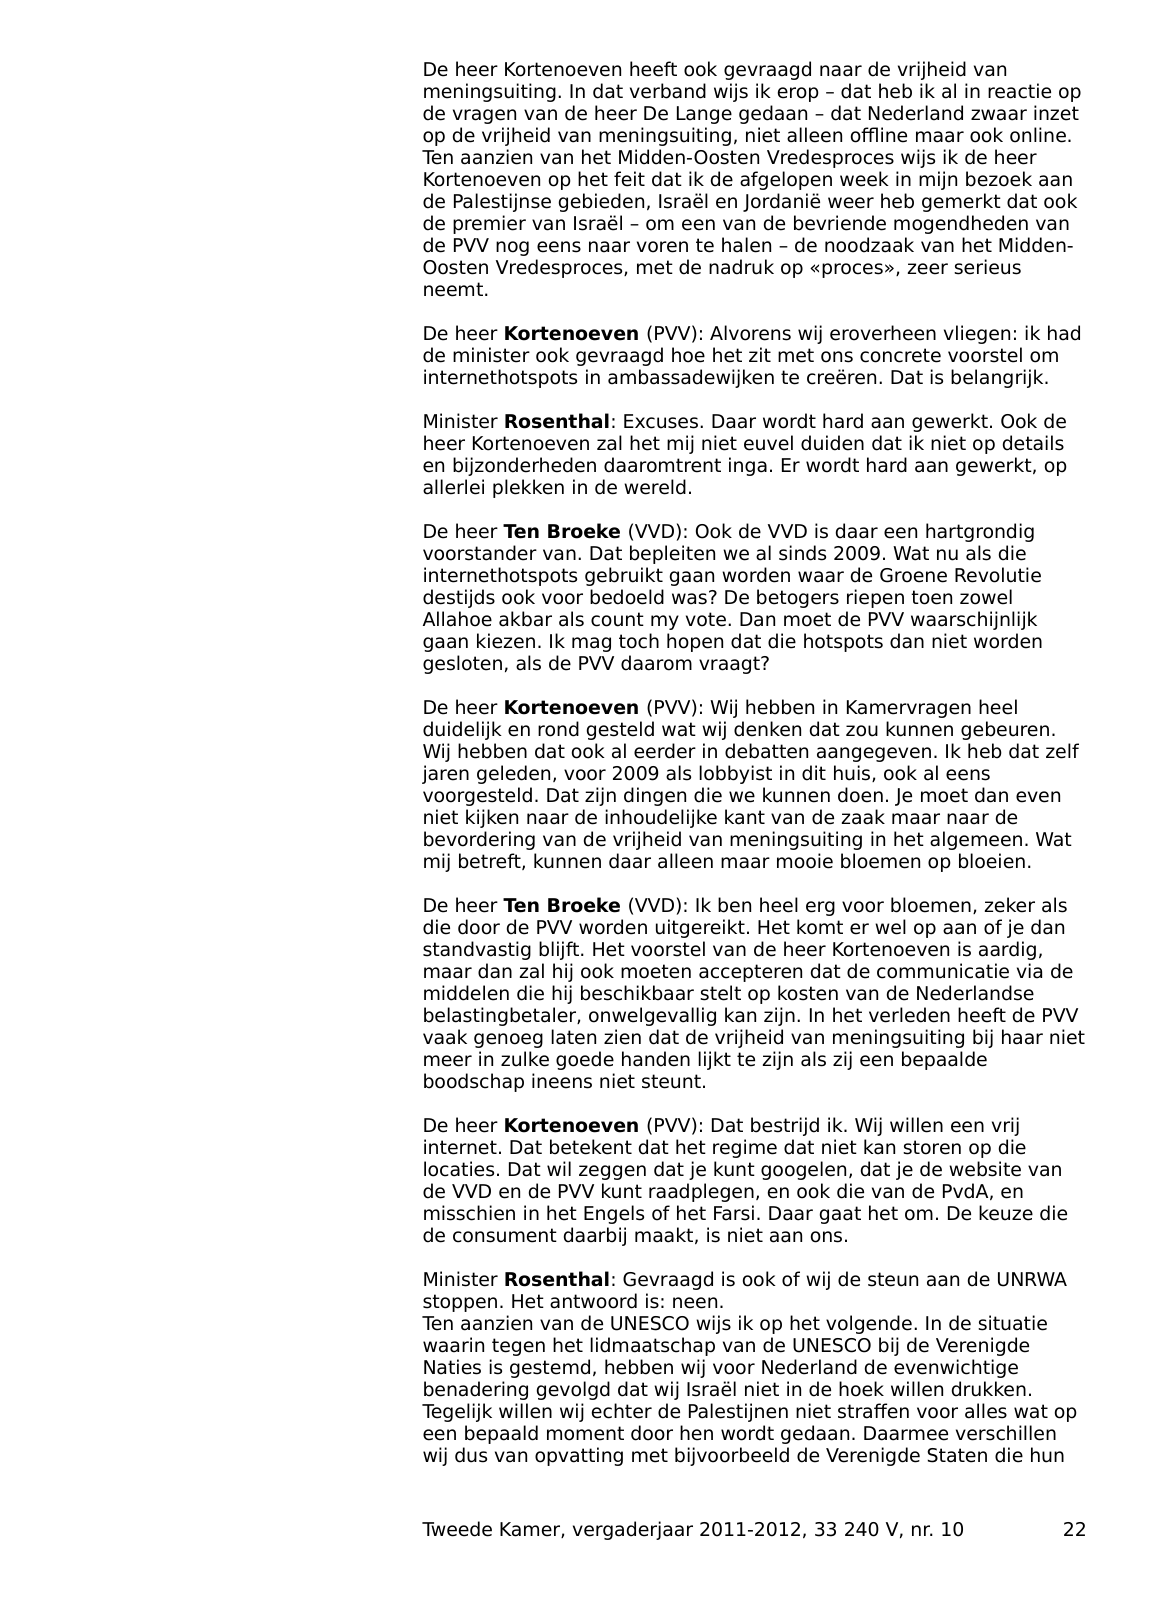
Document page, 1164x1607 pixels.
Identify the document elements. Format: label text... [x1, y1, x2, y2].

text De heer Kortenoeven heeft ook gevraagd naar de vrijheid van meningsuiting. In dat verband wijs ik erop – dat heb ik al in reactie op de vragen van de heer De Lange gedaan – dat Nederland zwaar inzet op de vrijheid van meningsuiting, niet alleen offline maar ook online. [422, 59, 1087, 147]
text Minister Rosenthal: Excuses. Daar wordt hard aan gewerkt. Ook de heer Kortenoeven zal het mij niet euvel duiden dat ik niet op details en bijzonderheden daaromtrent inga. Er wordt hard aan gewerkt, op allerlei plekken in de wereld. [422, 411, 1087, 499]
text De heer Ten Broeke (VVD): Ook de VVD is daar een hartgrondig voorstander van. Dat bepleiten we al sinds 2009. Wat nu als die internethotspots gebruikt gaan worden waar de Groene Revolutie destijds ook voor bedoeld was? De betogers riepen toen zowel Allahoe akbar als count my vote. Dan moet de PVV waarschijnlijk gaan kiezen. Ik mag toch hopen dat die hotspots dan niet worden gesloten, als de PVV daarom vraagt? [422, 521, 1087, 675]
text De heer Kortenoeven (PVV): Wij hebben in Kamervragen heel duidelijk en rond gesteld wat wij denken dat zou kunnen gebeuren. Wij hebben dat ook al eerder in debatten aangegeven. Ik heb dat zelf jaren geleden, voor 2009 als lobbyist in dit huis, ook al eens voorgesteld. Dat zijn dingen die we kunnen doen. Je moet dan even niet kijken naar de inhoudelijke kant van de zaak maar naar de bevordering van de vrijheid van meningsuiting in het algemeen. Wat mij betreft, kunnen daar alleen maar mooie bloemen op bloeien. [422, 697, 1087, 873]
text Ten aanzien van het Midden-Oosten Vredesproces wijs ik de heer Kortenoeven op het feit dat ik de afgelopen week in mijn bezoek aan de Palestijnse gebieden, Israël en Jordanië weer heb gemerkt dat ook de premier van Israël – om een van de bevriende mogendheden van de PVV nog eens naar voren te halen – de noodzaak van het Midden-Oosten Vredesproces, met de nadruk op «proces», zeer serieus neemt. [422, 147, 1087, 301]
text De heer Kortenoeven (PVV): Alvorens wij eroverheen vliegen: ik had de minister ook gevraagd hoe het zit met ons concrete voorstel om internethotspots in ambassadewijken te creëren. Dat is belangrijk. [422, 323, 1087, 389]
text De heer Kortenoeven (PVV): Dat bestrijd ik. Wij willen een vrij internet. Dat betekent dat het regime dat niet kan storen op die locaties. Dat wil zeggen dat je kunt googelen, dat je de website van de VVD en de PVV kunt raadplegen, en ook die van de PvdA, en misschien in het Engels of het Farsi. Daar gaat het om. De keuze die de consument daarbij maakt, is niet aan ons. [422, 1115, 1087, 1247]
text Minister Rosenthal: Gevraagd is ook of wij de steun aan de UNRWA stoppen. Het antwoord is: neen. [422, 1269, 1087, 1313]
text Ten aanzien van de UNESCO wijs ik op het volgende. In de situatie waarin tegen het lidmaatschap van de UNESCO bij de Verenigde Naties is gestemd, hebben wij voor Nederland de evenwichtige benadering gevolgd dat wij Israël niet in de hoek willen drukken. Tegelijk willen wij echter de Palestijnen niet straffen voor alles wat op een bepaald moment door hen wordt gedaan. Daarmee verschillen wij dus van opvatting met bijvoorbeeld de Verenigde Staten die hun [422, 1313, 1087, 1467]
text De heer Ten Broeke (VVD): Ik ben heel erg voor bloemen, zeker als die door de PVV worden uitgereikt. Het komt er wel op aan of je dan standvastig blijft. Het voorstel van de heer Kortenoeven is aardig, maar dan zal hij ook moeten accepteren dat de communicatie via de middelen die hij beschikbaar stelt op kosten van de Nederlandse belastingbetaler, onwelgevallig kan zijn. In het verleden heeft de PVV vaak genoeg laten zien dat de vrijheid van meningsuiting bij haar niet meer in zulke goede handen lijkt te zijn als zij een bepaalde boodschap ineens niet steunt. [422, 895, 1087, 1093]
